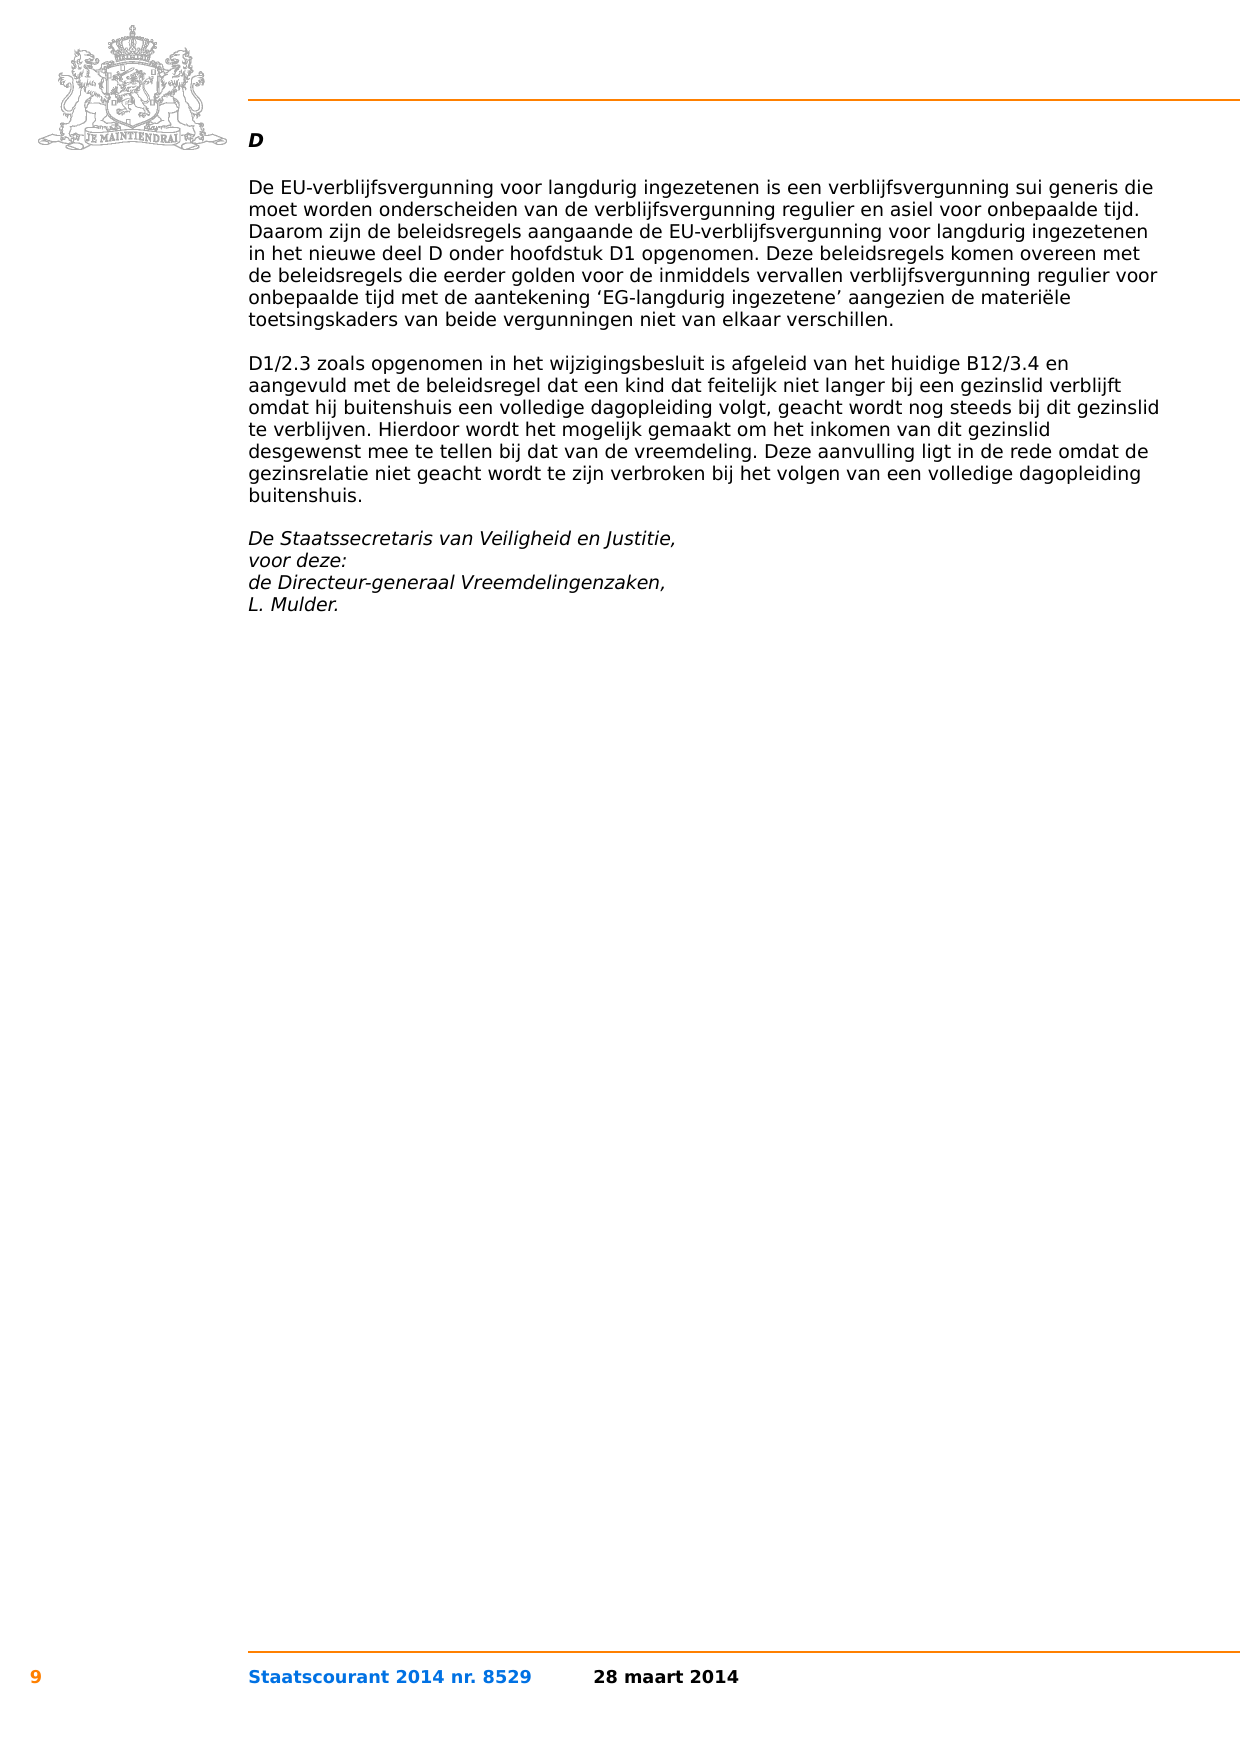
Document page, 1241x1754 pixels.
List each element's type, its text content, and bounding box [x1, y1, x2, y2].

subtitle D [248, 130, 1163, 152]
text De Staatssecretaris van Veiligheid en Justitie, voor deze: de Directeur-generaal Vreemdelingenzaken, L. Mulder. [248, 528, 1163, 616]
text D1/2.3 zoals opgenomen in het wijzigingsbesluit is afgeleid van het huidige B12/3.4 en aangevuld met de beleidsregel dat een kind dat feitelijk niet langer bij een gezinslid verblijft omdat hij buitenshuis een volledige dagopleiding volgt, geacht wordt nog steeds bij dit gezinslid te verblijven. Hierdoor wordt het mogelijk gemaakt om het inkomen van dit gezinslid desgewenst mee te tellen bij dat van de vreemdeling. Deze aanvulling ligt in de rede omdat de gezinsrelatie niet geacht wordt te zijn verbroken bij het volgen van een volledige dagopleiding buitenshuis. [248, 353, 1163, 506]
text De EU-verblijfsvergunning voor langdurig ingezetenen is een verblijfsvergunning sui generis die moet worden onderscheiden van de verblijfsvergunning regulier en asiel voor onbepaalde tijd. Daarom zijn de beleidsregels aangaande de EU-verblijfsvergunning voor langdurig ingezetenen in het nieuwe deel D onder hoofdstuk D1 opgenomen. Deze beleidsregels komen overeen met de beleidsregels die eerder golden voor de inmiddels vervallen verblijfsvergunning regulier voor onbepaalde tijd met de aantekening ‘EG-langdurig ingezetene’ aangezien de materiële toetsingskaders van beide vergunningen niet van elkaar verschillen. [248, 177, 1163, 331]
picture [38, 25, 227, 150]
